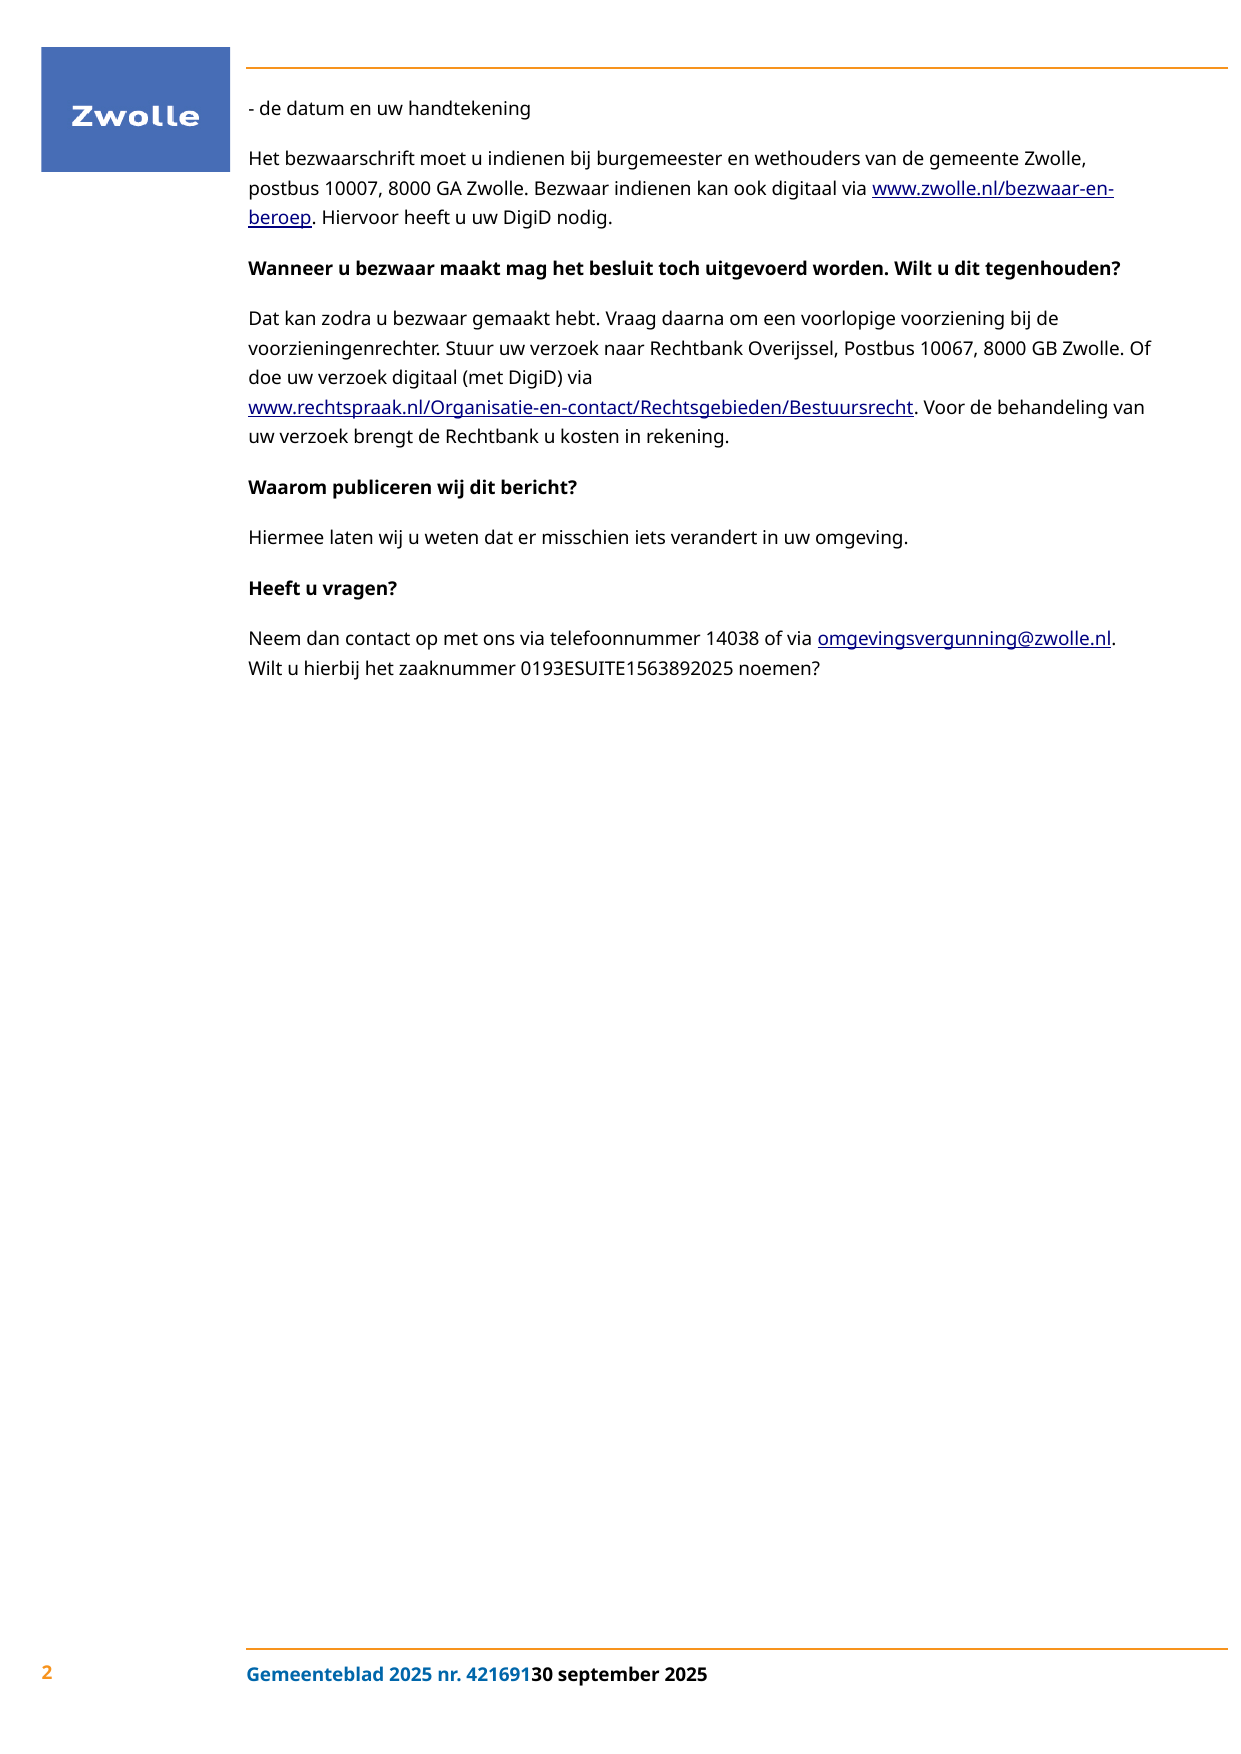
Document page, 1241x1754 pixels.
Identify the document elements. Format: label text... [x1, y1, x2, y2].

text Heeft u vragen? [248, 575, 1152, 601]
text - de datum en uw handtekening [248, 95, 1152, 121]
text Dat kan zodra u bezwaar gemaakt hebt. Vraag daarna om een voorlopige voorziening bij de voorzieningenrechter. Stuur uw verzoek naar Rechtbank Overijssel, Postbus 10067, 8000 GB Zwolle. Of doe uw verzoek digitaal (met DigiD) via www.rechtspraak.nl/Organisatie-en-contact/Rechtsgebieden/Bestuursrecht. Voor de behandeling van uw verzoek brengt de Rechtbank u kosten in rekening. [248, 305, 1152, 449]
text Wanneer u bezwaar maakt mag het besluit toch uitgevoerd worden. Wilt u dit tegenhouden? [248, 255, 1152, 281]
text Neem dan contact op met ons via telefoonnummer 14038 of via omgevingsvergunning@zwolle.nl. Wilt u hierbij het zaaknummer 0193ESUITE1563892025 noemen? [248, 625, 1152, 681]
text Waarom publiceren wij dit bericht? [248, 474, 1152, 500]
picture [41, 47, 231, 172]
text Het bezwaarschrift moet u indienen bij burgemeester en wethouders van de gemeente Zwolle, postbus 10007, 8000 GA Zwolle. Bezwaar indienen kan ook digitaal via www.zwolle.nl/bezwaar-en-beroep. Hiervoor heeft u uw DigiD nodig. [248, 145, 1152, 230]
text Hiermee laten wij u weten dat er misschien iets verandert in uw omgeving. [248, 524, 1152, 550]
